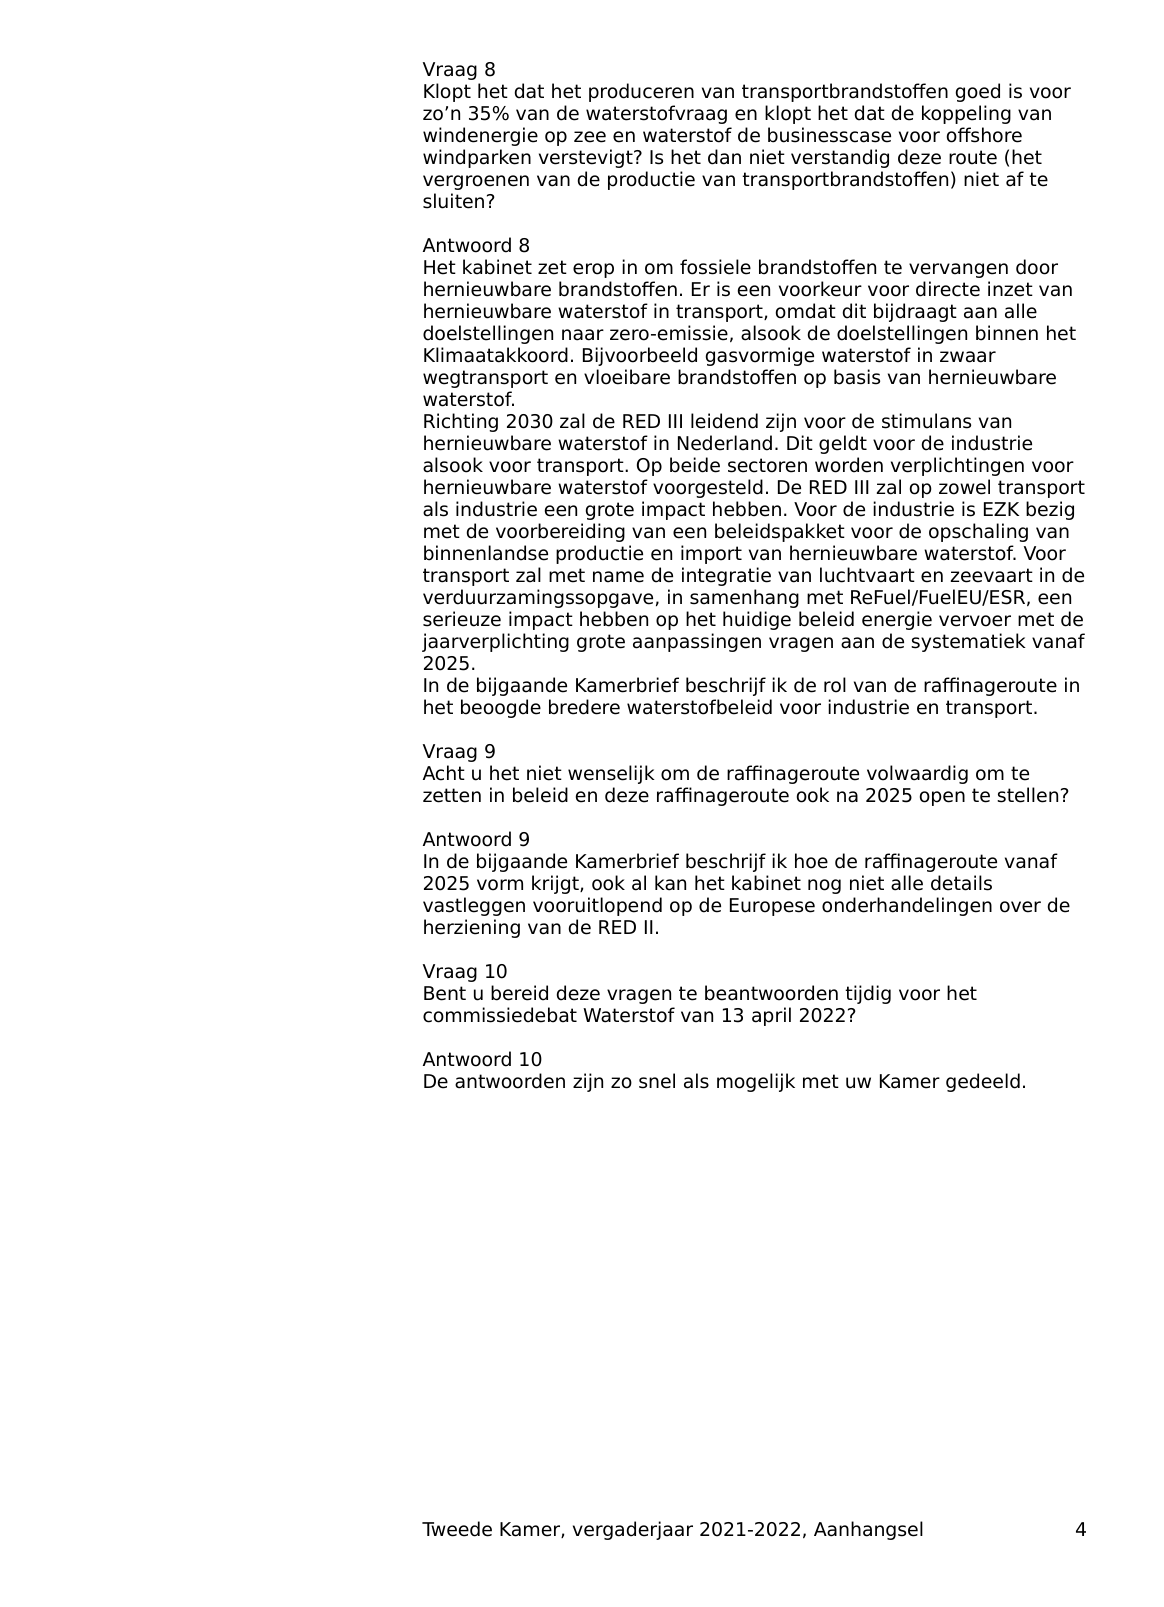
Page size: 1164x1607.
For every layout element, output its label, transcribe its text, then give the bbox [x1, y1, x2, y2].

text Bent u bereid deze vragen te beantwoorden tijdig voor het commissiedebat Waterstof van 13 april 2022? [422, 983, 1087, 1027]
text In de bijgaande Kamerbrief beschrijf ik de rol van de raffinageroute in het beoogde bredere waterstofbeleid voor industrie en transport. [422, 675, 1087, 719]
text Klopt het dat het produceren van transportbrandstoffen goed is voor zo’n 35% van de waterstofvraag en klopt het dat de koppeling van windenergie op zee en waterstof de businesscase voor offshore windparken verstevigt? Is het dan niet verstandig deze route (het vergroenen van de productie van transportbrandstoffen) niet af te sluiten? [422, 81, 1087, 213]
text Acht u het niet wenselijk om de raffinageroute volwaardig om te zetten in beleid en deze raffinageroute ook na 2025 open te stellen? [422, 763, 1087, 807]
text Het kabinet zet erop in om fossiele brandstoffen te vervangen door hernieuwbare brandstoffen. Er is een voorkeur voor directe inzet van hernieuwbare waterstof in transport, omdat dit bijdraagt aan alle doelstellingen naar zero-emissie, alsook de doelstellingen binnen het Klimaatakkoord. Bijvoorbeeld gasvormige waterstof in zwaar wegtransport en vloeibare brandstoffen op basis van hernieuwbare waterstof. [422, 257, 1087, 411]
text Richting 2030 zal de RED III leidend zijn voor de stimulans van hernieuwbare waterstof in Nederland. Dit geldt voor de industrie alsook voor transport. Op beide sectoren worden verplichtingen voor hernieuwbare waterstof voorgesteld. De RED III zal op zowel transport als industrie een grote impact hebben. Voor de industrie is EZK bezig met de voorbereiding van een beleidspakket voor de opschaling van binnenlandse productie en import van hernieuwbare waterstof. Voor transport zal met name de integratie van luchtvaart en zeevaart in de verduurzamingssopgave, in samenhang met ReFuel/FuelEU/ESR, een serieuze impact hebben op het huidige beleid energie vervoer met de jaarverplichting grote aanpassingen vragen aan de systematiek vanaf 2025. [422, 411, 1087, 675]
text Antwoord 9 [422, 829, 1087, 851]
text Vraag 10 [422, 961, 1087, 983]
text De antwoorden zijn zo snel als mogelijk met uw Kamer gedeeld. [422, 1071, 1087, 1093]
text Vraag 8 [422, 59, 1087, 81]
text Antwoord 8 [422, 235, 1087, 257]
text Antwoord 10 [422, 1049, 1087, 1071]
text In de bijgaande Kamerbrief beschrijf ik hoe de raffinageroute vanaf 2025 vorm krijgt, ook al kan het kabinet nog niet alle details vastleggen vooruitlopend op de Europese onderhandelingen over de herziening van de RED II. [422, 851, 1087, 939]
text Vraag 9 [422, 741, 1087, 763]
